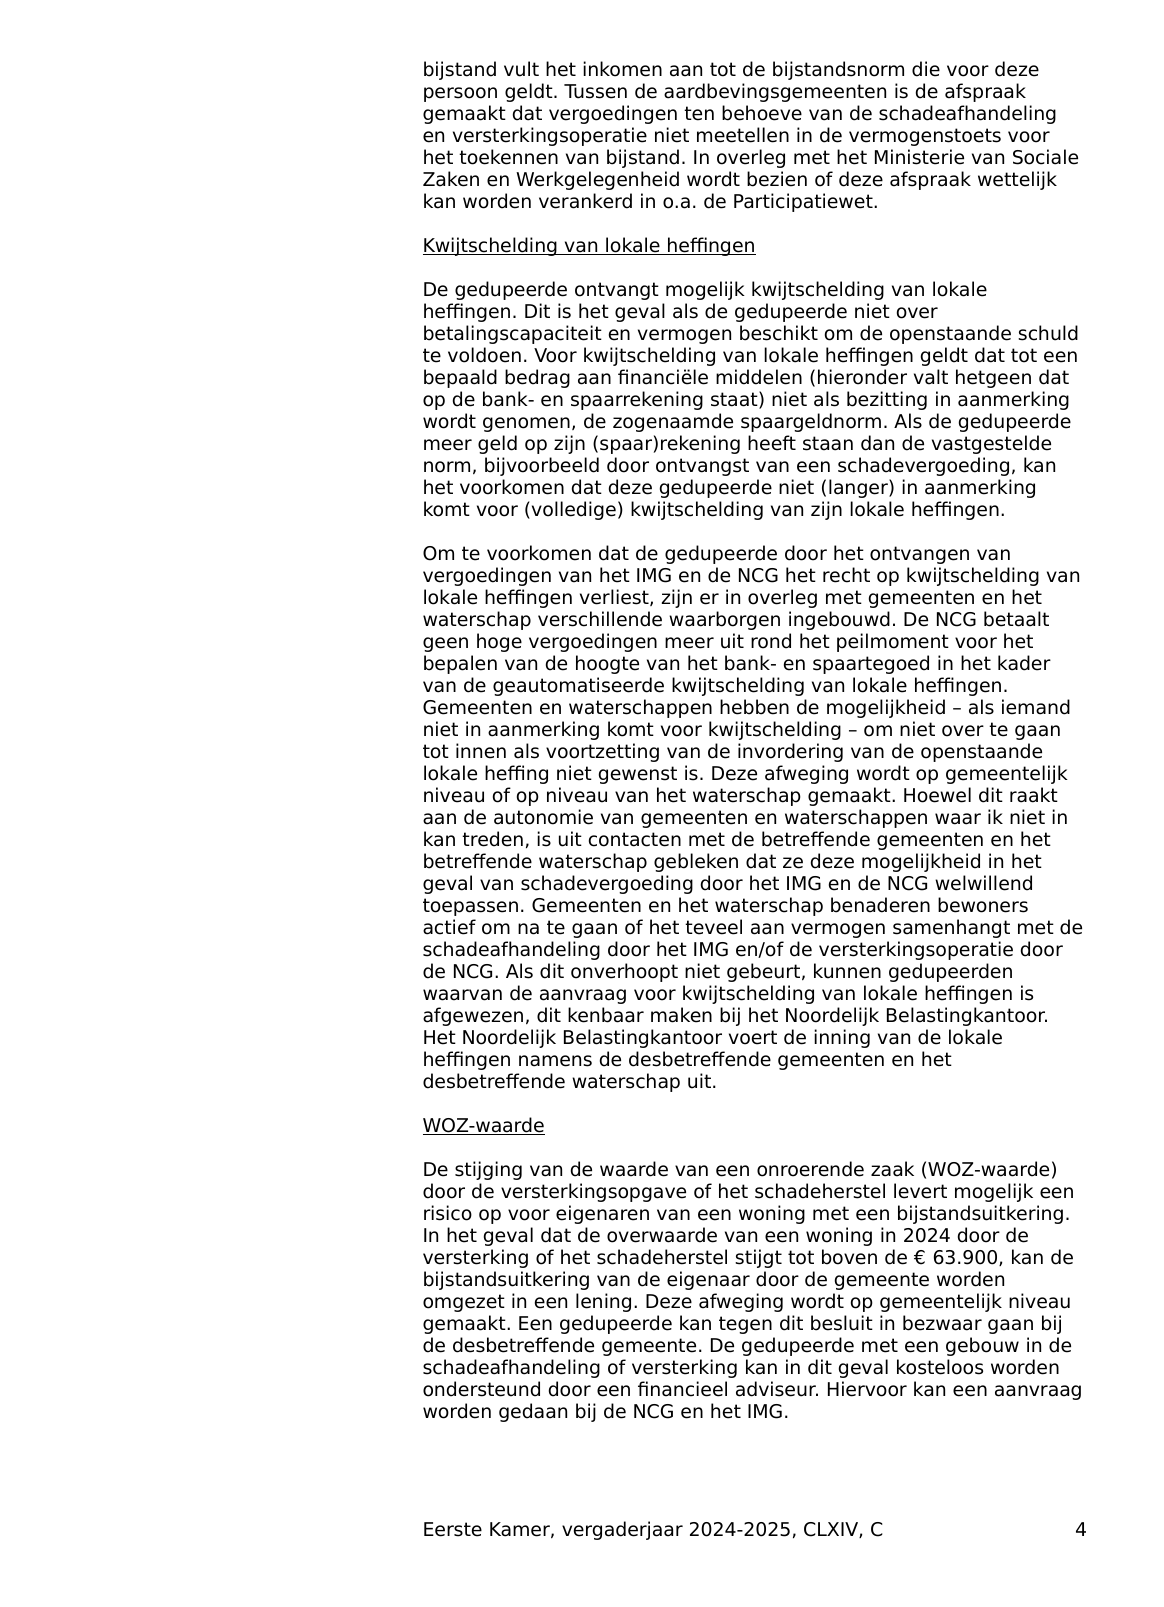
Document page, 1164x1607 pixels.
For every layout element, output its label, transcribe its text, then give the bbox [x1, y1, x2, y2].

text bijstand vult het inkomen aan tot de bijstandsnorm die voor deze persoon geldt. Tussen de aardbevingsgemeenten is de afspraak gemaakt dat vergoedingen ten behoeve van de schadeafhandeling en versterkingsoperatie niet meetellen in de vermogenstoets voor het toekennen van bijstand. In overleg met het Ministerie van Sociale Zaken en Werkgelegenheid wordt bezien of deze afspraak wettelijk kan worden verankerd in o.a. de Participatiewet. [422, 59, 1087, 213]
text De gedupeerde ontvangt mogelijk kwijtschelding van lokale heffingen. Dit is het geval als de gedupeerde niet over betalingscapaciteit en vermogen beschikt om de openstaande schuld te voldoen. Voor kwijtschelding van lokale heffingen geldt dat tot een bepaald bedrag aan financiële middelen (hieronder valt hetgeen dat op de bank- en spaarrekening staat) niet als bezitting in aanmerking wordt genomen, de zogenaamde spaargeldnorm. Als de gedupeerde meer geld op zijn (spaar)rekening heeft staan dan de vastgestelde norm, bijvoorbeeld door ontvangst van een schadevergoeding, kan het voorkomen dat deze gedupeerde niet (langer) in aanmerking komt voor (volledige) kwijtschelding van zijn lokale heffingen. [422, 279, 1087, 521]
subtitle WOZ-waarde [422, 1115, 1087, 1137]
text De stijging van de waarde van een onroerende zaak (WOZ-waarde) door de versterkingsopgave of het schadeherstel levert mogelijk een risico op voor eigenaren van een woning met een bijstandsuitkering. In het geval dat de overwaarde van een woning in 2024 door de versterking of het schadeherstel stijgt tot boven de € 63.900, kan de bijstandsuitkering van de eigenaar door de gemeente worden omgezet in een lening. Deze afweging wordt op gemeentelijk niveau gemaakt. Een gedupeerde kan tegen dit besluit in bezwaar gaan bij de desbetreffende gemeente. De gedupeerde met een gebouw in de schadeafhandeling of versterking kan in dit geval kosteloos worden ondersteund door een financieel adviseur. Hiervoor kan een aanvraag worden gedaan bij de NCG en het IMG. [422, 1159, 1087, 1423]
text Om te voorkomen dat de gedupeerde door het ontvangen van vergoedingen van het IMG en de NCG het recht op kwijtschelding van lokale heffingen verliest, zijn er in overleg met gemeenten en het waterschap verschillende waarborgen ingebouwd. De NCG betaalt geen hoge vergoedingen meer uit rond het peilmoment voor het bepalen van de hoogte van het bank- en spaartegoed in het kader van de geautomatiseerde kwijtschelding van lokale heffingen. Gemeenten en waterschappen hebben de mogelijkheid – als iemand niet in aanmerking komt voor kwijtschelding – om niet over te gaan tot innen als voortzetting van de invordering van de openstaande lokale heffing niet gewenst is. Deze afweging wordt op gemeentelijk niveau of op niveau van het waterschap gemaakt. Hoewel dit raakt aan de autonomie van gemeenten en waterschappen waar ik niet in kan treden, is uit contacten met de betreffende gemeenten en het betreffende waterschap gebleken dat ze deze mogelijkheid in het geval van schadevergoeding door het IMG en de NCG welwillend toepassen. Gemeenten en het waterschap benaderen bewoners actief om na te gaan of het teveel aan vermogen samenhangt met de schadeafhandeling door het IMG en/of de versterkingsoperatie door de NCG. Als dit onverhoopt niet gebeurt, kunnen gedupeerden waarvan de aanvraag voor kwijtschelding van lokale heffingen is afgewezen, dit kenbaar maken bij het Noordelijk Belastingkantoor. Het Noordelijk Belastingkantoor voert de inning van de lokale heffingen namens de desbetreffende gemeenten en het desbetreffende waterschap uit. [422, 543, 1087, 1093]
subtitle Kwijtschelding van lokale heffingen [422, 235, 1087, 257]
